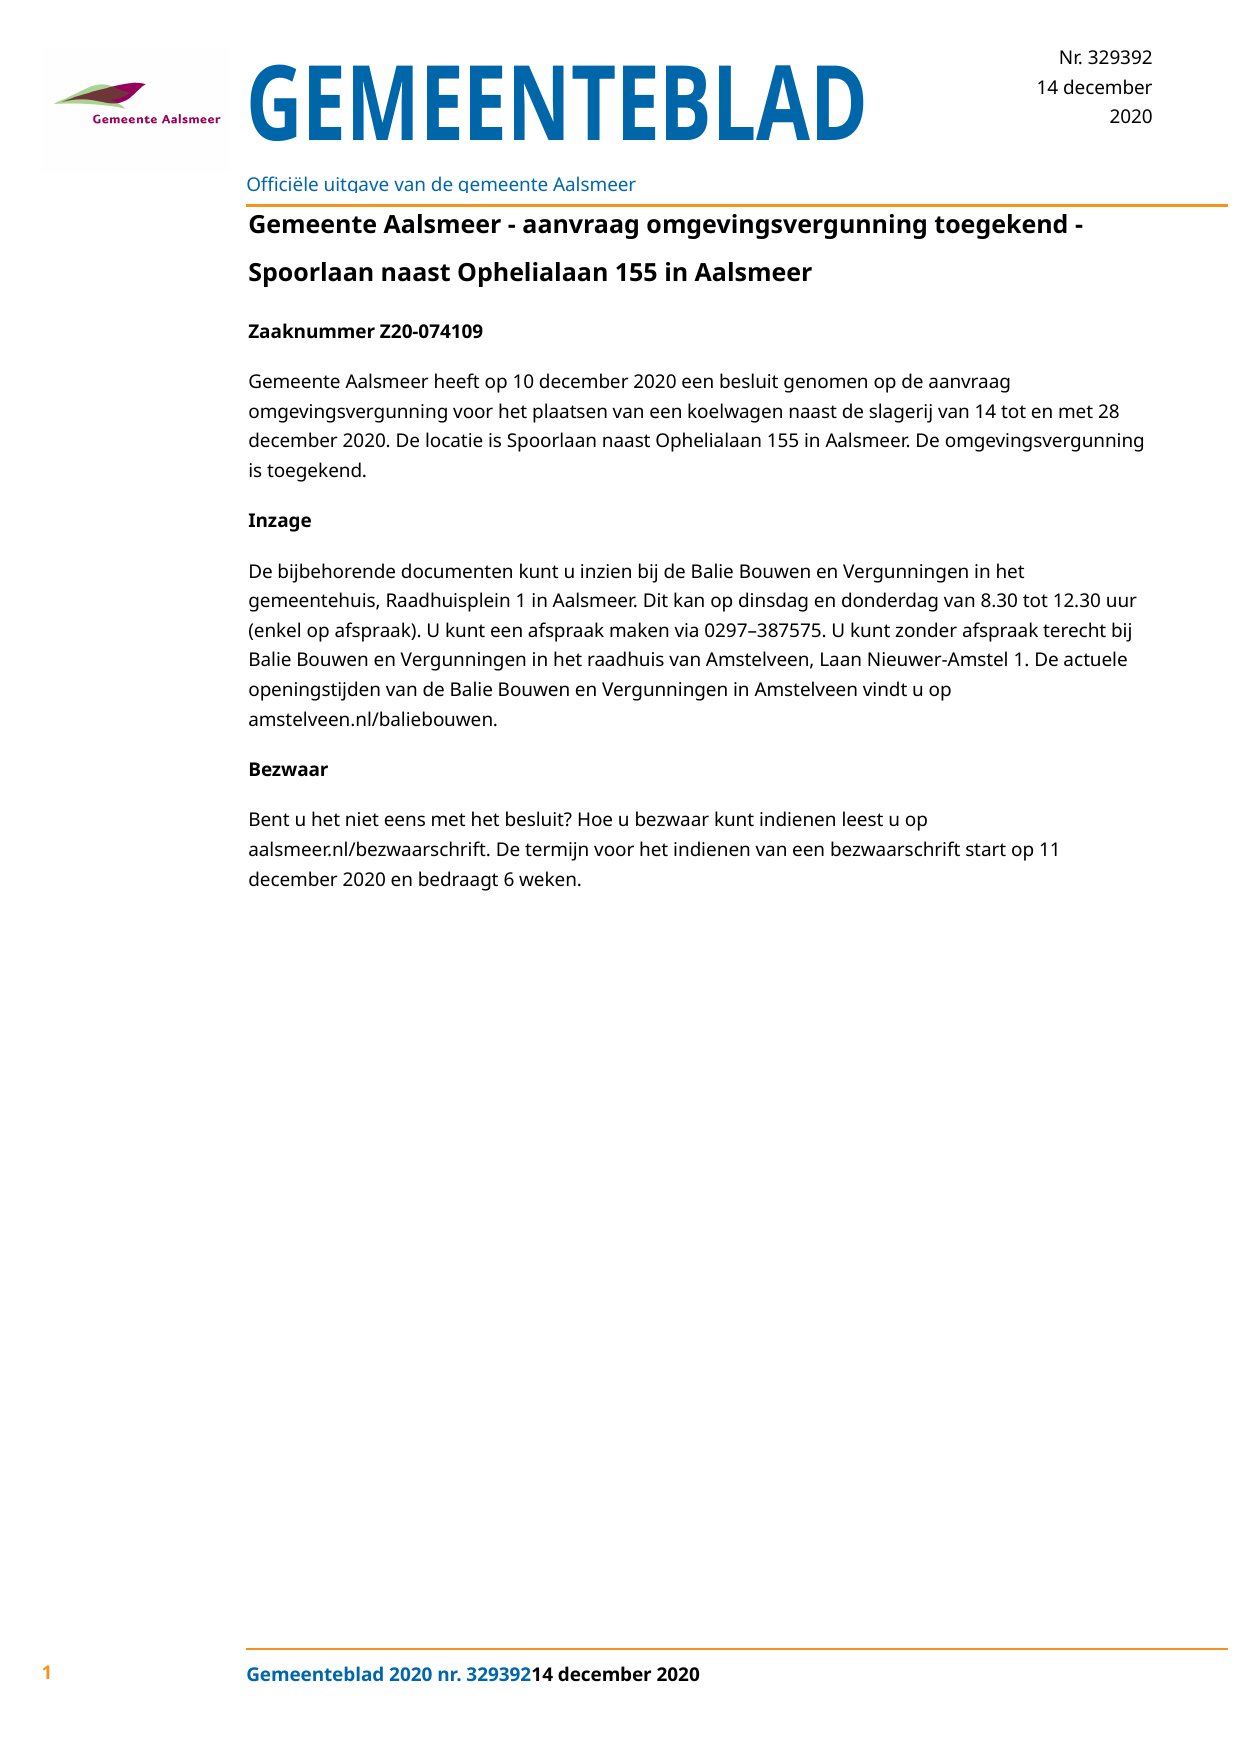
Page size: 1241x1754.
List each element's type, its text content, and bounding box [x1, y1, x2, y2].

text De bijbehorende documenten kunt u inzien bij de Balie Bouwen en Vergunningen in het gemeentehuis, Raadhuisplein 1 in Aalsmeer. Dit kan op dinsdag en donderdag van 8.30 tot 12.30 uur (enkel op afspraak). U kunt een afspraak maken via 0297–387575. U kunt zonder afspraak terecht bij Balie Bouwen en Vergunningen in het raadhuis van Amstelveen, Laan Nieuwer-Amstel 1. De actuele openingstijden van de Balie Bouwen en Vergunningen in Amstelveen vindt u op amstelveen.nl/baliebouwen. [248, 558, 1152, 732]
picture [41, 47, 231, 172]
text Zaaknummer Z20-074109 [248, 318, 1152, 344]
text Gemeente Aalsmeer heeft op 10 december 2020 een besluit genomen op de aanvraag omgevingsvergunning voor het plaatsen van een koelwagen naast de slagerij van 14 tot en met 28 december 2020. De locatie is Spoorlaan naast Ophelialaan 155 in Aalsmeer. De omgevingsvergunning is toegekend. [248, 368, 1152, 483]
text Bezwaar [248, 756, 1152, 782]
text Inzage [248, 507, 1152, 533]
text Bent u het niet eens met het besluit? Hoe u bezwaar kunt indienen leest u op aalsmeer.nl/bezwaarschrift. De termijn voor het indienen van een bezwaarschrift start op 11 december 2020 en bedraagt 6 weken. [248, 807, 1152, 892]
text Gemeente Aalsmeer - aanvraag omgevingsvergunning toegekend - Spoorlaan naast Ophelialaan 155 in Aalsmeer [248, 207, 1152, 288]
